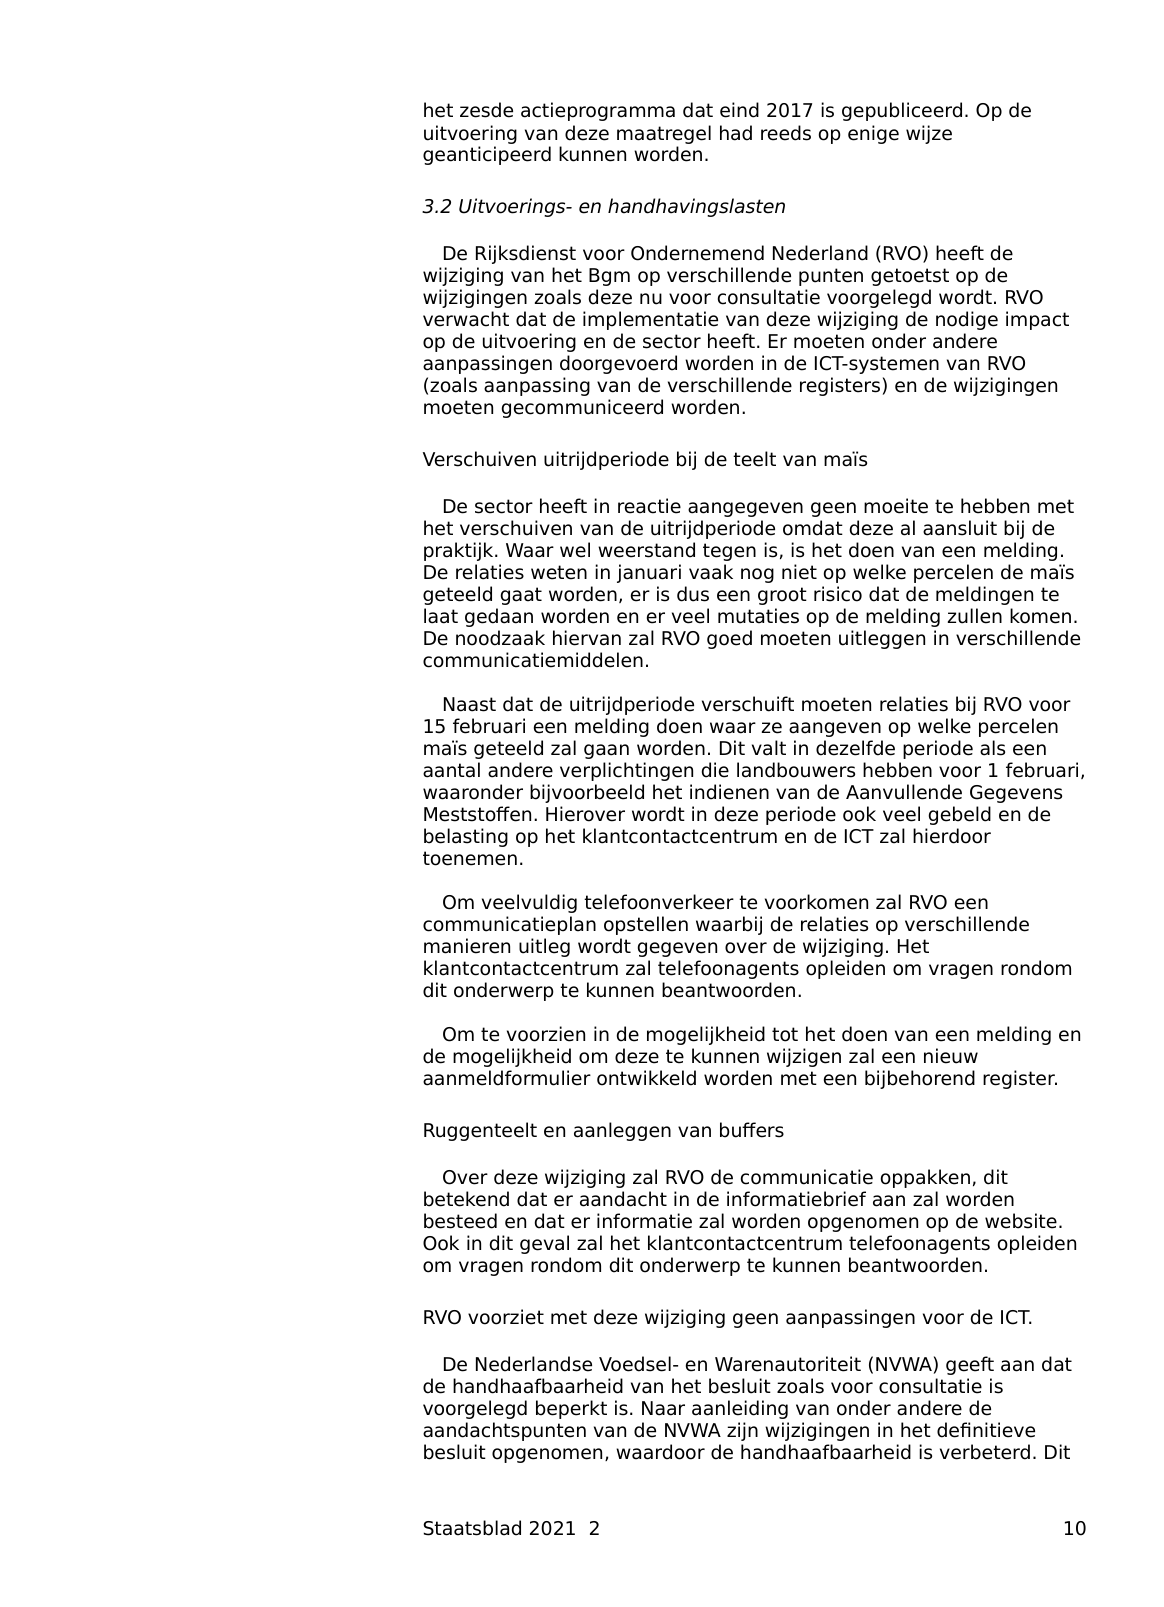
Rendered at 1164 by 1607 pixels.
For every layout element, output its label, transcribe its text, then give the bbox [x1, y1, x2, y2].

text De Rijksdienst voor Ondernemend Nederland (RVO) heeft de wijziging van het Bgm op verschillende punten getoetst op de wijzigingen zoals deze nu voor consultatie voorgelegd wordt. RVO verwacht dat de implementatie van deze wijziging de nodige impact op de uitvoering en de sector heeft. Er moeten onder andere aanpassingen doorgevoerd worden in de ICT-systemen van RVO (zoals aanpassing van de verschillende registers) en de wijzigingen moeten gecommuniceerd worden. [422, 243, 1087, 419]
text Om te voorzien in de mogelijkheid tot het doen van een melding en de mogelijkheid om deze te kunnen wijzigen zal een nieuw aanmeldformulier ontwikkeld worden met een bijbehorend register. [422, 1024, 1087, 1090]
subtitle Ruggenteelt en aanleggen van buffers [422, 1120, 1087, 1142]
text Om veelvuldig telefoonverkeer te voorkomen zal RVO een communicatieplan opstellen waarbij de relaties op verschillende manieren uitleg wordt gegeven over de wijziging. Het klantcontactcentrum zal telefoonagents opleiden om vragen rondom dit onderwerp te kunnen beantwoorden. [422, 892, 1087, 1002]
text De Nederlandse Voedsel- en Warenautoriteit (NVWA) geeft aan dat de handhaafbaarheid van het besluit zoals voor consultatie is voorgelegd beperkt is. Naar aanleiding van onder andere de aandachtspunten van de NVWA zijn wijzigingen in het definitieve besluit opgenomen, waardoor de handhaafbaarheid is verbeterd. Dit [422, 1354, 1087, 1464]
subtitle RVO voorziet met deze wijziging geen aanpassingen voor de ICT. [422, 1307, 1087, 1329]
text het zesde actieprogramma dat eind 2017 is gepubliceerd. Op de uitvoering van deze maatregel had reeds op enige wijze geanticipeerd kunnen worden. [422, 100, 1087, 166]
subtitle Verschuiven uitrijdperiode bij de teelt van maïs [422, 449, 1087, 471]
text De sector heeft in reactie aangegeven geen moeite te hebben met het verschuiven van de uitrijdperiode omdat deze al aansluit bij de praktijk. Waar wel weerstand tegen is, is het doen van een melding. De relaties weten in januari vaak nog niet op welke percelen de maïs geteeld gaat worden, er is dus een groot risico dat de meldingen te laat gedaan worden en er veel mutaties op de melding zullen komen. De noodzaak hiervan zal RVO goed moeten uitleggen in verschillende communicatiemiddelen. [422, 496, 1087, 672]
text Over deze wijziging zal RVO de communicatie oppakken, dit betekend dat er aandacht in de informatiebrief aan zal worden besteed en dat er informatie zal worden opgenomen op de website. Ook in dit geval zal het klantcontactcentrum telefoonagents opleiden om vragen rondom dit onderwerp te kunnen beantwoorden. [422, 1167, 1087, 1277]
subtitle 3.2 Uitvoerings- en handhavingslasten [422, 196, 1087, 218]
text Naast dat de uitrijdperiode verschuift moeten relaties bij RVO voor 15 februari een melding doen waar ze aangeven op welke percelen maïs geteeld zal gaan worden. Dit valt in dezelfde periode als een aantal andere verplichtingen die landbouwers hebben voor 1 februari, waaronder bijvoorbeeld het indienen van de Aanvullende Gegevens Meststoffen. Hierover wordt in deze periode ook veel gebeld en de belasting op het klantcontactcentrum en de ICT zal hierdoor toenemen. [422, 694, 1087, 870]
